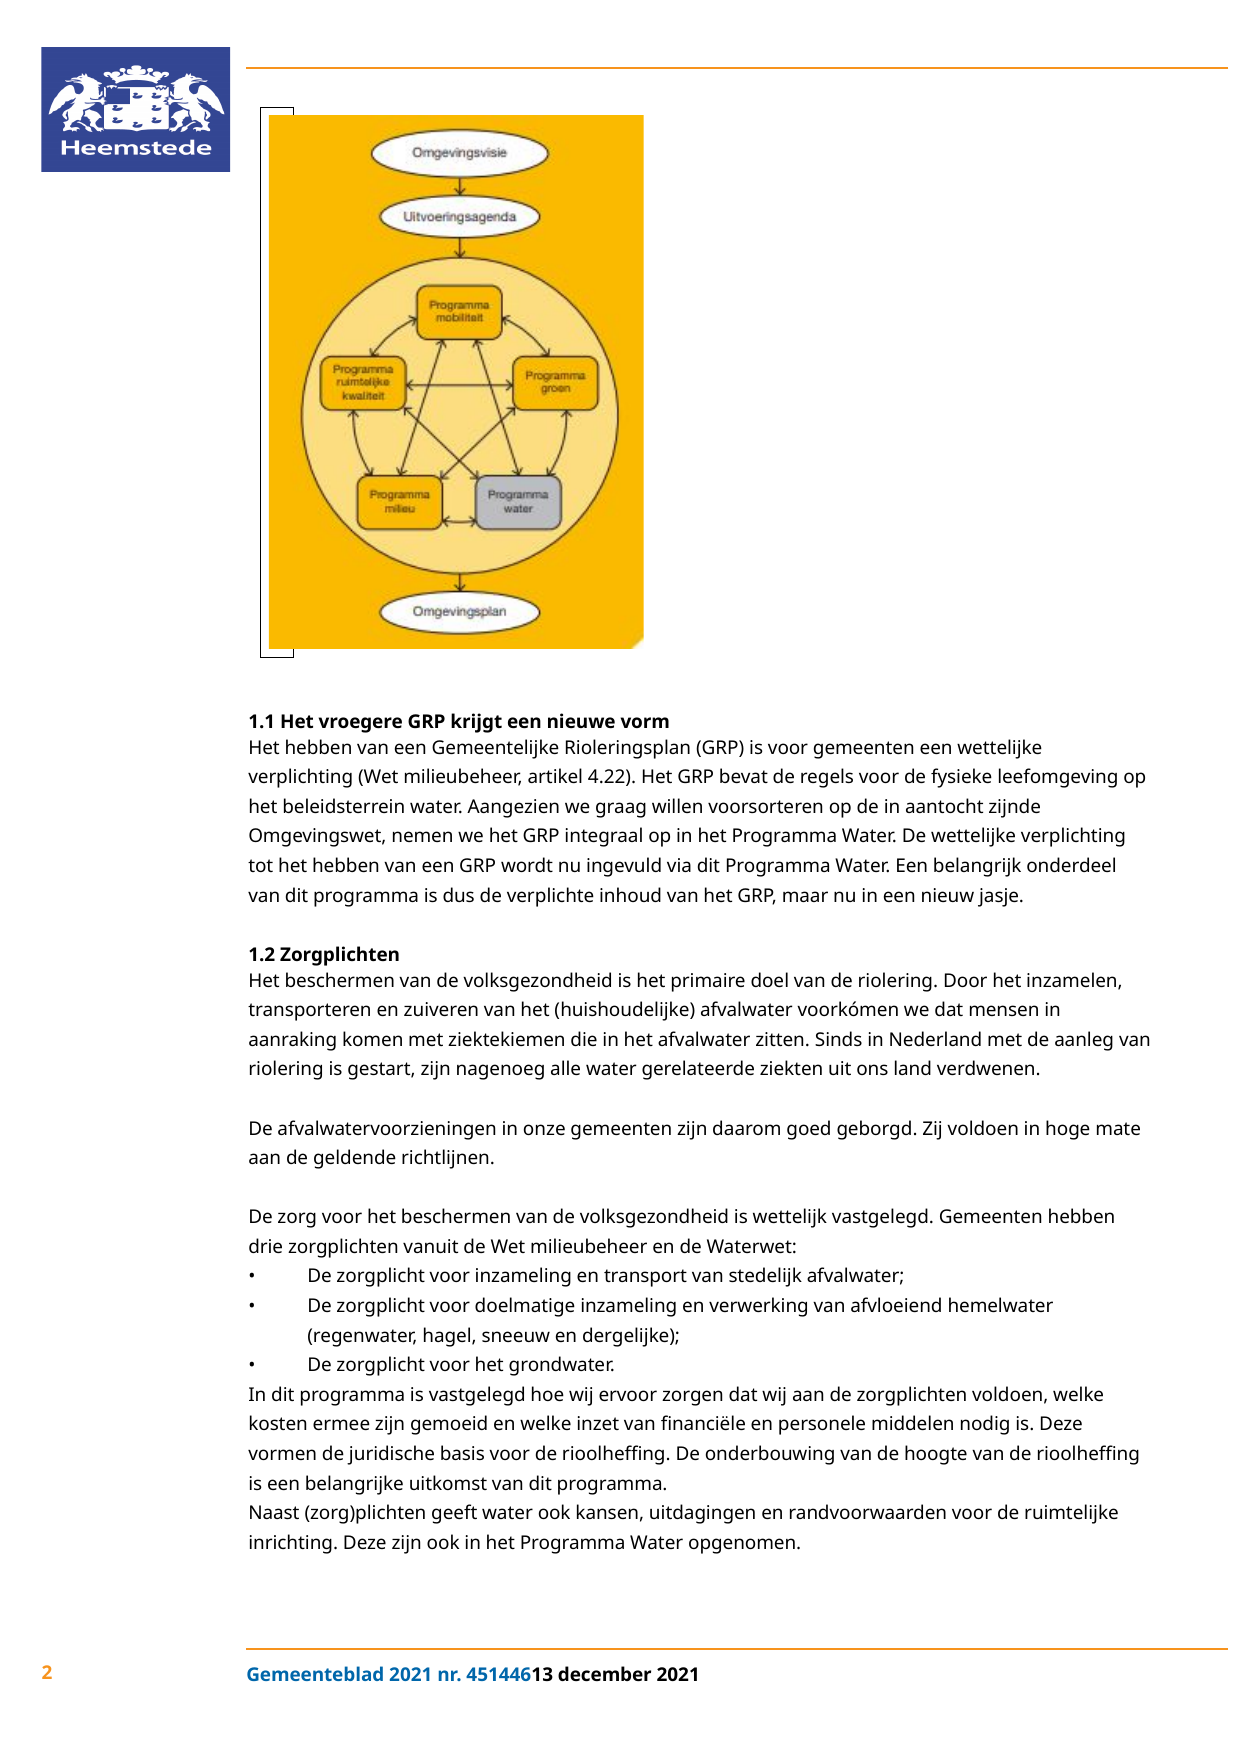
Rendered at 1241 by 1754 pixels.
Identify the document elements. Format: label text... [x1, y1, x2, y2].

text De zorg voor het beschermen van de volksgezondheid is wettelijk vastgelegd. Gemeenten hebben drie zorgplichten vanuit de Wet milieubeheer en de Waterwet: [248, 1203, 1152, 1259]
list De zorgplicht voor doelmatige inzameling en verwerking van afvloeiend hemelwater (regenwater, hagel, sneeuw en dergelijke); [248, 1292, 1152, 1347]
text In dit programma is vastgelegd hoe wij ervoor zorgen dat wij aan de zorgplichten voldoen, welke kosten ermee zijn gemoeid en welke inzet van financiële en personele middelen nodig is. Deze vormen de juridische basis voor de rioolheffing. De onderbouwing van de hoogte van de rioolheffing is een belangrijke uitkomst van dit programma. [248, 1381, 1152, 1495]
text Het beschermen van de volksgezondheid is het primaire doel van de riolering. Door het inzamelen, transporteren en zuiveren van het (huishoudelijke) afvalwater voorkómen we dat mensen in aanraking komen met ziektekiemen die in het afvalwater zitten. Sinds in Nederland met de aanleg van riolering is gestart, zijn nagenoeg alle water gerelateerde ziekten uit ons land verdwenen. [248, 967, 1152, 1081]
text Naast (zorg)plichten geeft water ook kansen, uitdagingen en randvoorwaarden voor de ruimtelijke inrichting. Deze zijn ook in het Programma Water opgenomen. [248, 1499, 1152, 1554]
list De zorgplicht voor het grondwater. [248, 1351, 1152, 1377]
text 1.2 Zorgplichten [248, 941, 1152, 967]
picture [268, 115, 644, 649]
list De zorgplicht voor inzameling en transport van stedelijk afvalwater; [248, 1263, 1152, 1288]
text Het hebben van een Gemeentelijke Rioleringsplan (GRP) is voor gemeenten een wettelijke verplichting (Wet milieubeheer, artikel 4.22). Het GRP bevat de regels voor de fysieke leefomgeving op het beleidsterrein water. Aangezien we graag willen voorsorteren op de in aantocht zijnde Omgevingswet, nemen we het GRP integraal op in het Programma Water. De wettelijke verplichting tot het hebben van een GRP wordt nu ingevuld via dit Programma Water. Een belangrijk onderdeel van dit programma is dus de verplichte inhoud van het GRP, maar nu in een nieuw jasje. [248, 734, 1152, 908]
text 1.1 Het vroegere GRP krijgt een nieuwe vorm [248, 708, 1152, 734]
text De afvalwatervoorzieningen in onze gemeenten zijn daarom goed geborgd. Zij voldoen in hoge mate aan de geldende richtlijnen. [248, 1115, 1152, 1170]
picture [41, 47, 231, 172]
